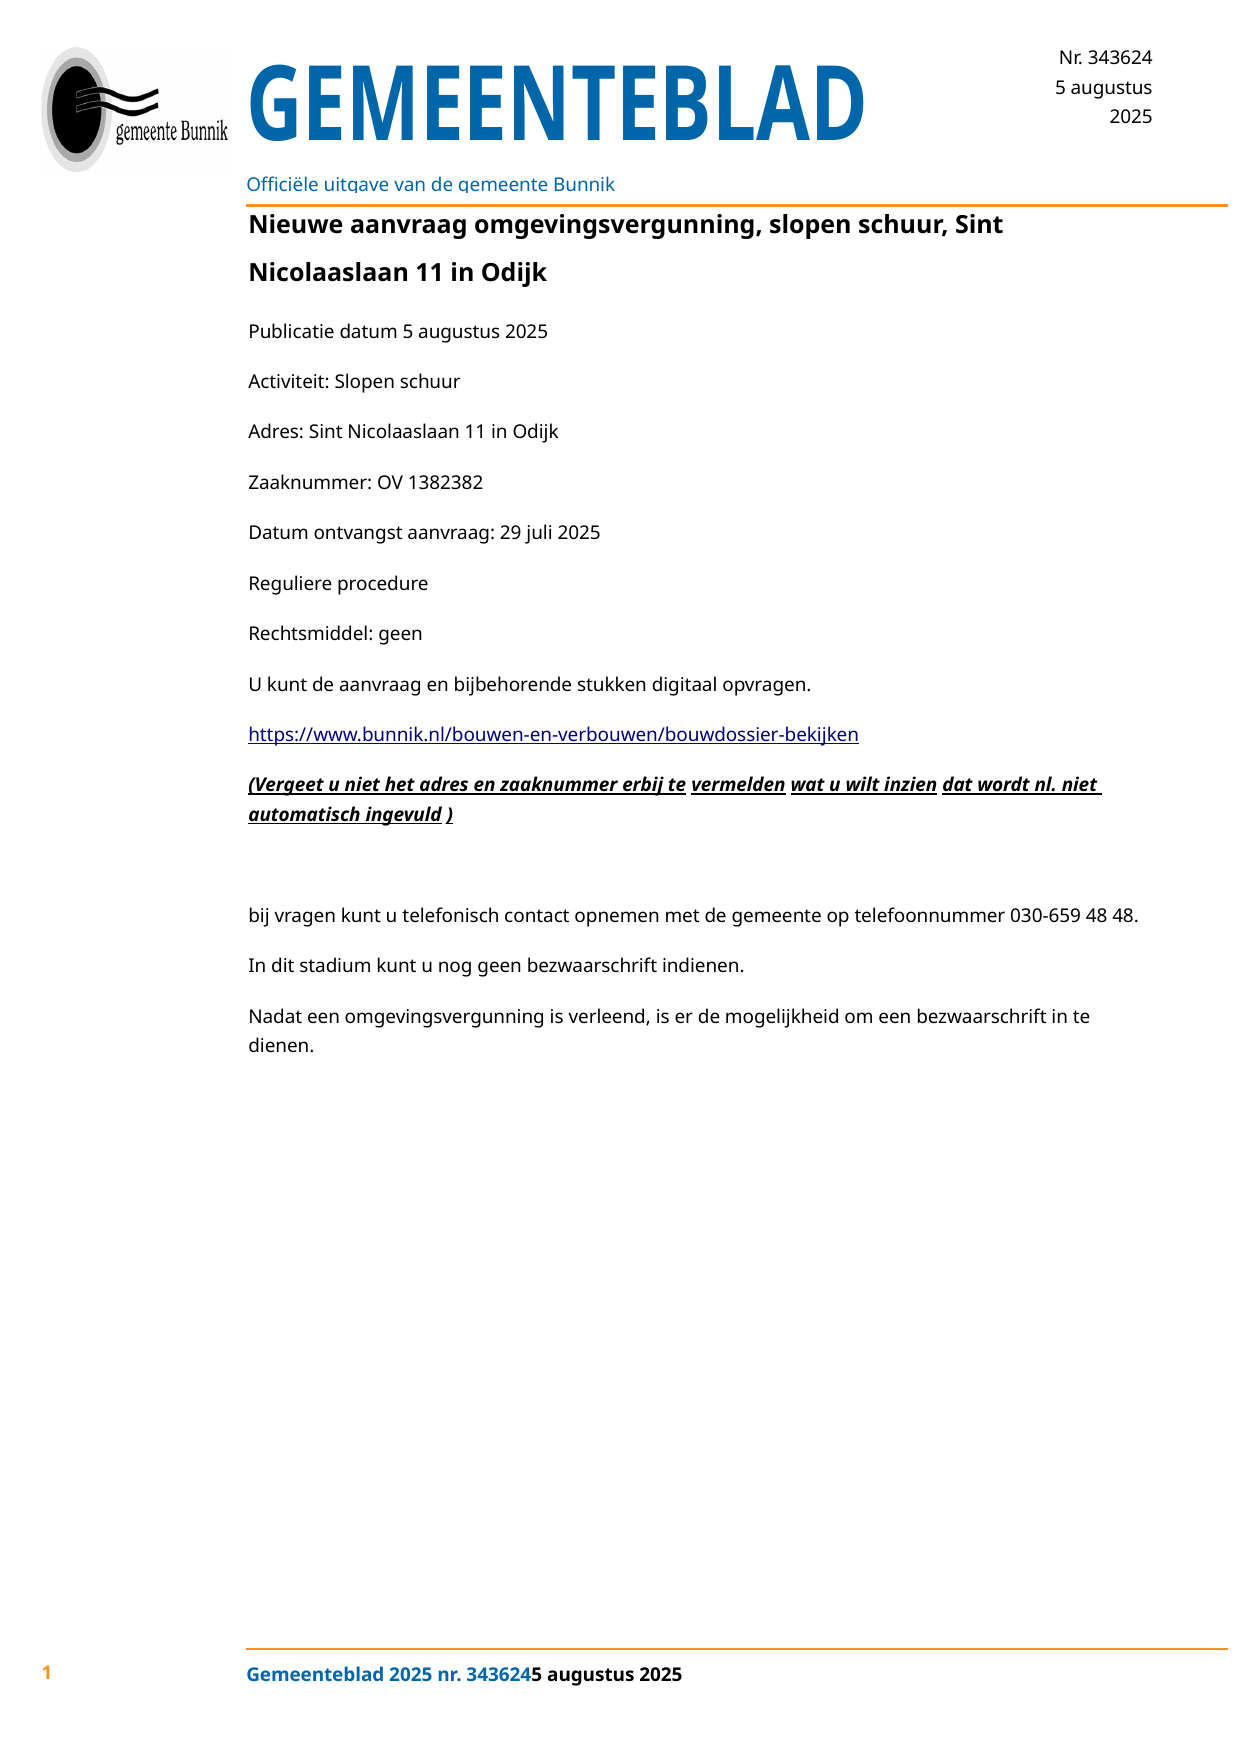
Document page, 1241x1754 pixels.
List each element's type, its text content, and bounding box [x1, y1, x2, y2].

picture [41, 47, 231, 172]
text Reguliere procedure [248, 570, 1152, 596]
text Datum ontvangst aanvraag: 29 juli 2025 [248, 519, 1152, 545]
text Zaaknummer: OV 1382382 [248, 469, 1152, 495]
text https://www.bunnik.nl/bouwen-en-verbouwen/bouwdossier-bekijken [248, 721, 1152, 747]
text Publicatie datum 5 augustus 2025 [248, 318, 1152, 344]
text U kunt de aanvraag en bijbehorende stukken digitaal opvragen. [248, 671, 1152, 697]
text Activiteit: Slopen schuur [248, 368, 1152, 394]
text In dit stadium kunt u nog geen bezwaarschrift indienen. [248, 952, 1152, 978]
text Nieuwe aanvraag omgevingsvergunning, slopen schuur, Sint Nicolaaslaan 11 in Odijk [248, 207, 1152, 288]
text bij vragen kunt u telefonisch contact opnemen met de gemeente op telefoonnummer 030-659 48 48. [248, 902, 1152, 928]
text (Vergeet u niet het adres en zaaknummer erbij te vermelden wat u wilt inzien dat wordt nl. niet automatisch ingevuld ) [248, 772, 1152, 827]
text Adres: Sint Nicolaaslaan 11 in Odijk [248, 419, 1152, 444]
text Rechtsmiddel: geen [248, 620, 1152, 646]
text Nadat een omgevingsvergunning is verleend, is er de mogelijkheid om een bezwaarschrift in te dienen. [248, 1003, 1152, 1058]
